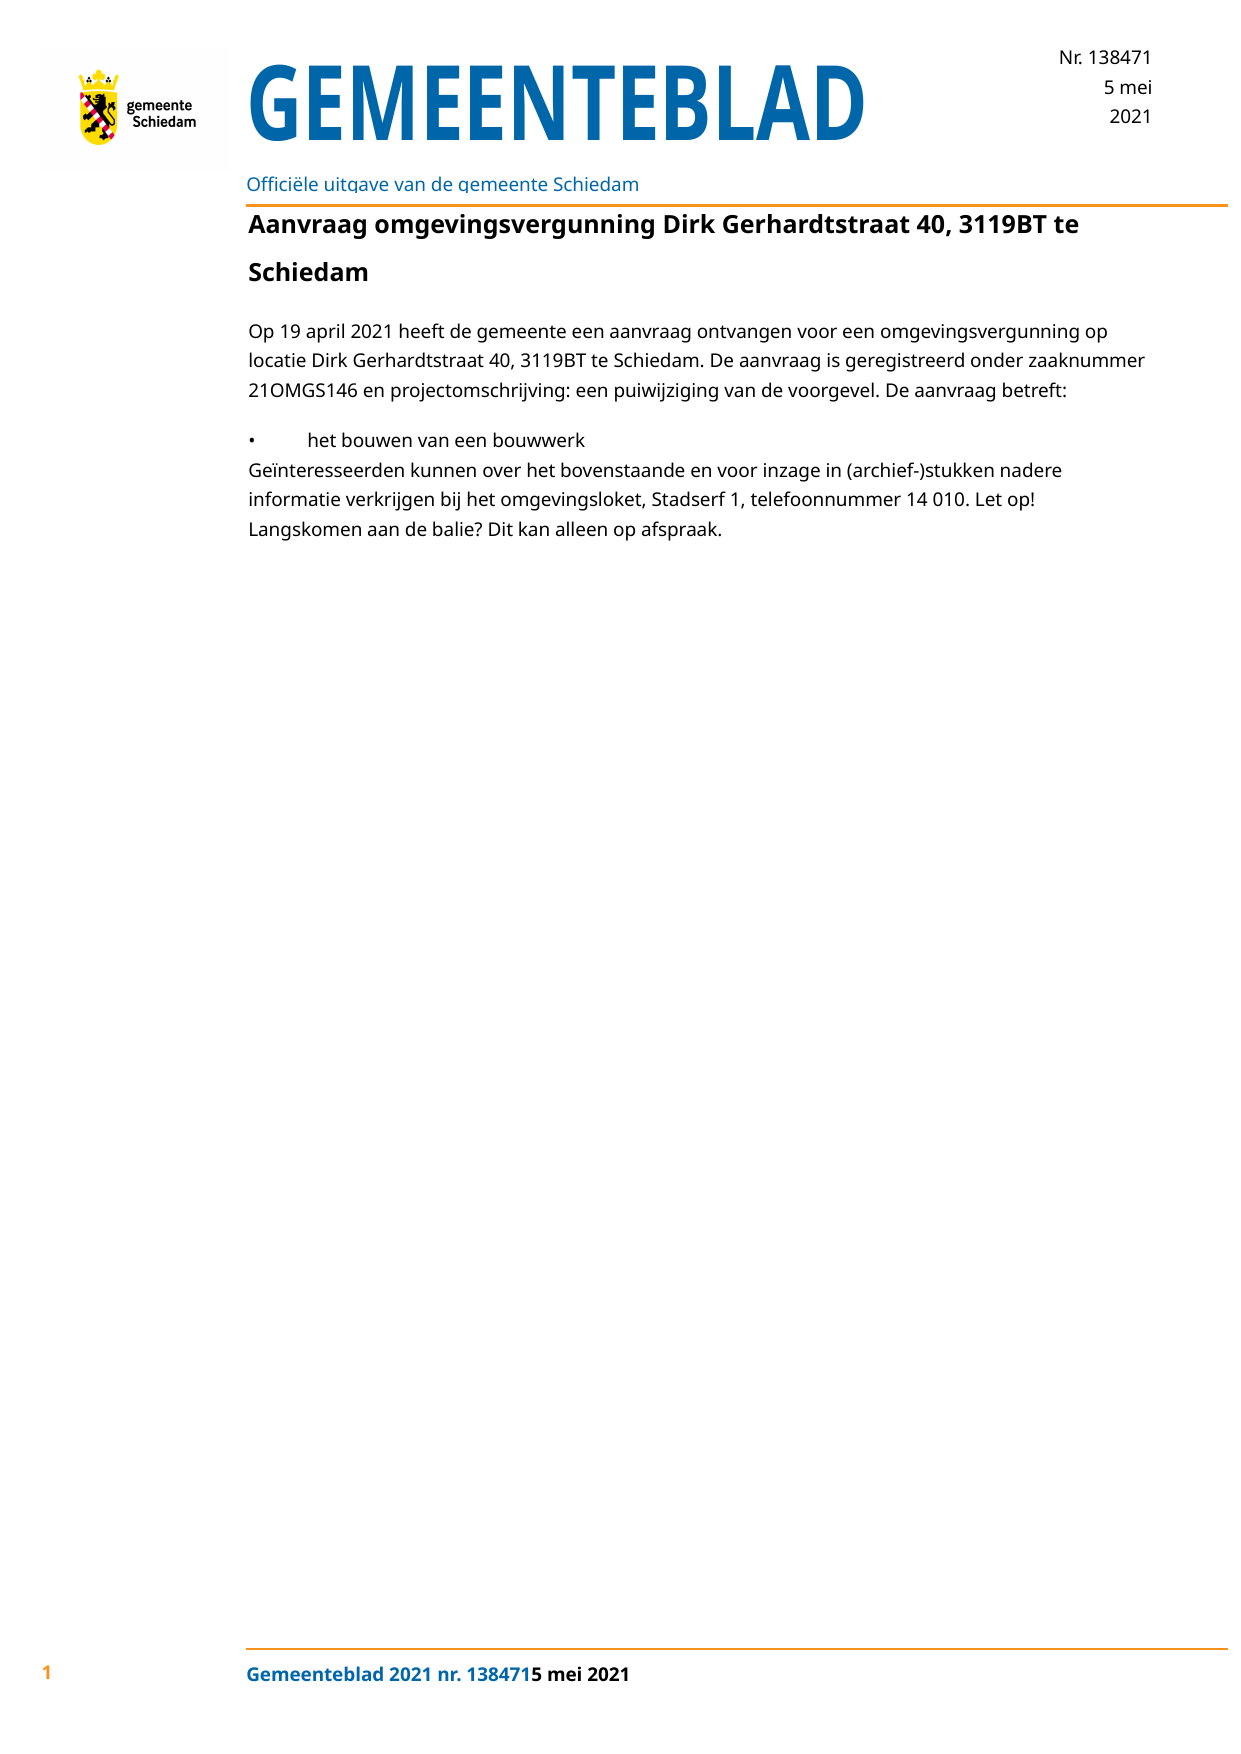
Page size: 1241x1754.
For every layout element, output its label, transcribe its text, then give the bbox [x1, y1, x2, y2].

text Aanvraag omgevingsvergunning Dirk Gerhardtstraat 40, 3119BT te Schiedam [248, 207, 1152, 288]
text Op 19 april 2021 heeft de gemeente een aanvraag ontvangen voor een omgevingsvergunning op locatie Dirk Gerhardtstraat 40, 3119BT te Schiedam. De aanvraag is geregistreerd onder zaaknummer 21OMGS146 en projectomschrijving: een puiwijziging van de voorgevel. De aanvraag betreft: [248, 318, 1152, 403]
list het bouwen van een bouwwerk [248, 427, 1152, 453]
picture [41, 47, 231, 172]
text Geïnteresseerden kunnen over het bovenstaande en voor inzage in (archief-)stukken nadere informatie verkrijgen bij het omgevingsloket, Stadserf 1, telefoonnummer 14 010. Let op! Langskomen aan de balie? Dit kan alleen op afspraak. [248, 457, 1152, 542]
